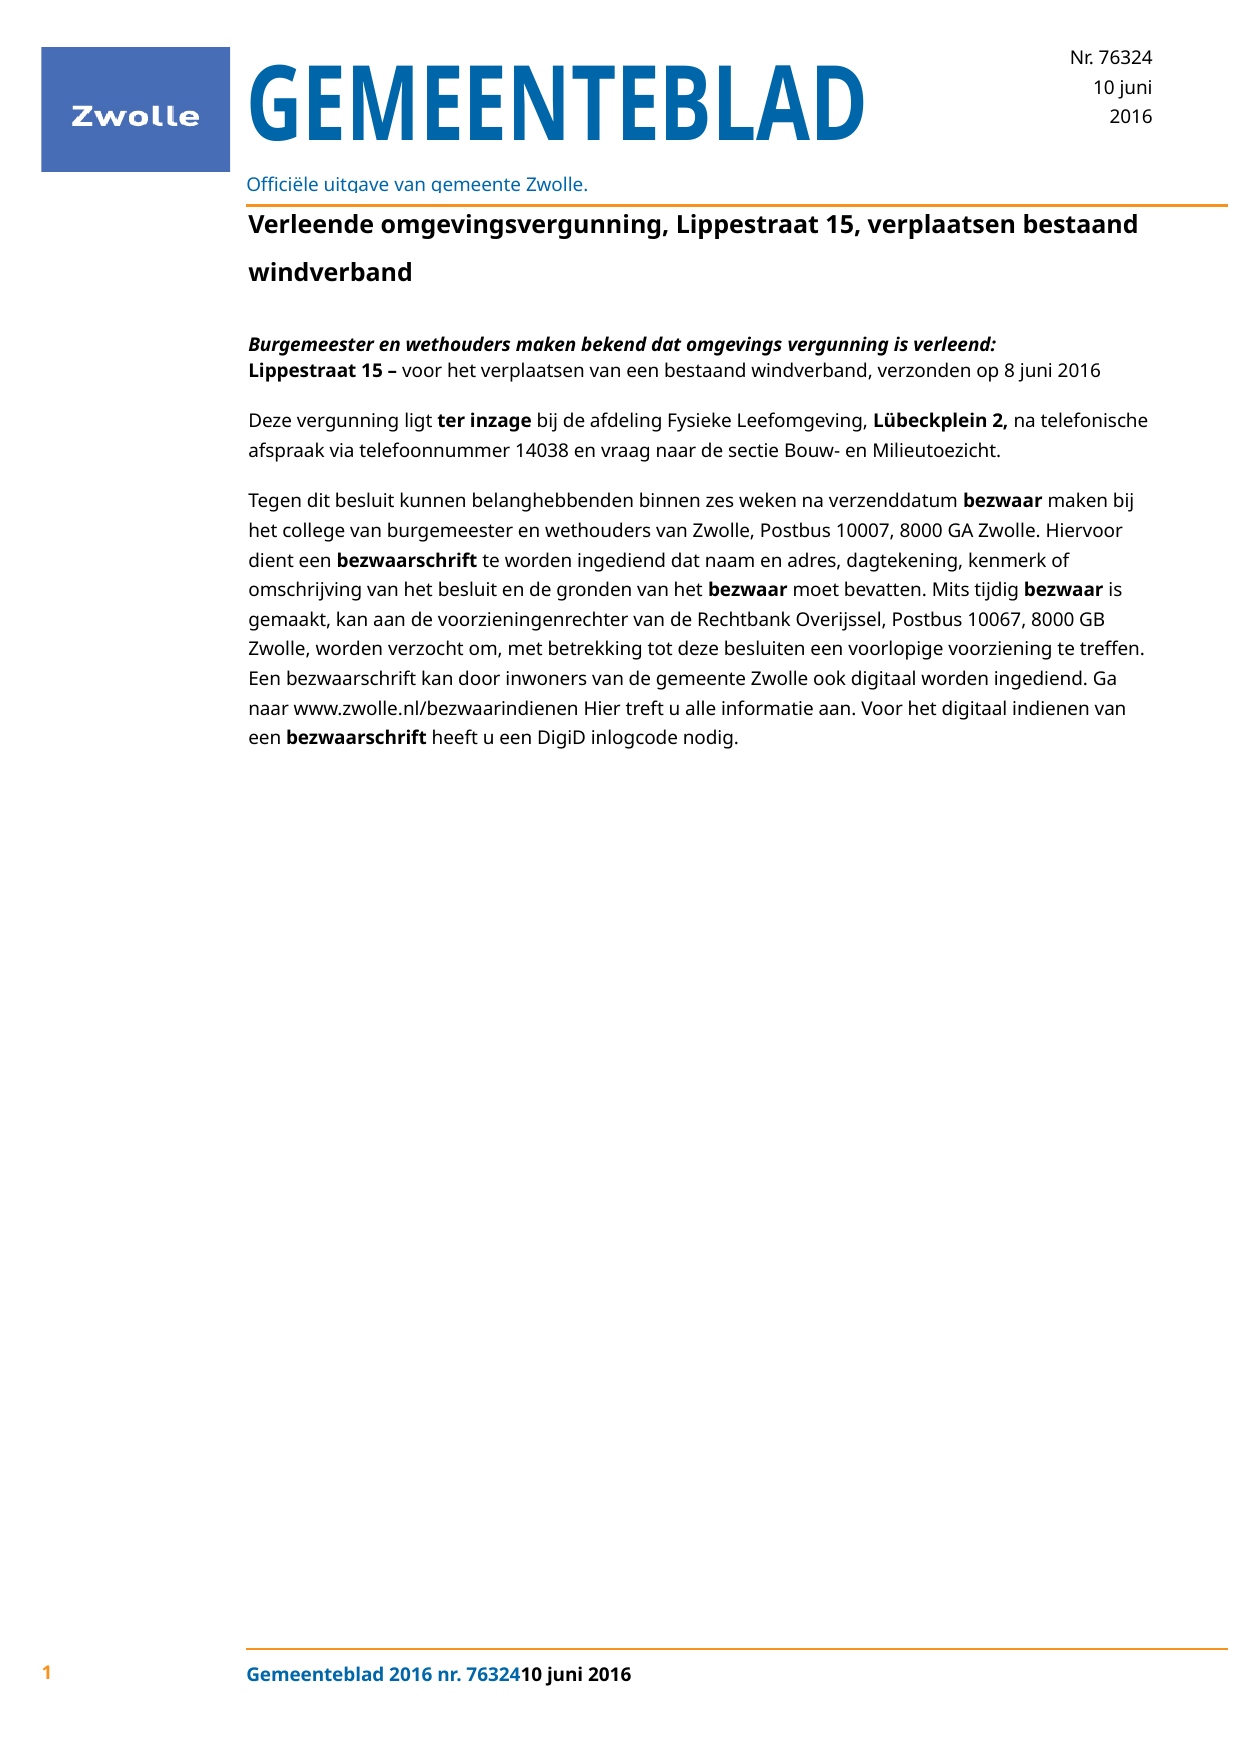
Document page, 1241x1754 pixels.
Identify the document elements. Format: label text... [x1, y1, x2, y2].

text Tegen dit besluit kunnen belanghebbenden binnen zes weken na verzenddatum bezwaar maken bij het college van burgemeester en wethouders van Zwolle, Postbus 10007, 8000 GA Zwolle. Hiervoor dient een bezwaarschrift te worden ingediend dat naam en adres, dagtekening, kenmerk of omschrijving van het besluit en de gronden van het bezwaar moet bevatten. Mits tijdig bezwaar is gemaakt, kan aan de voorzieningenrechter van de Rechtbank Overijssel, Postbus 10067, 8000 GB Zwolle, worden verzocht om, met betrekking tot deze besluiten een voorlopige voorziening te treffen. Een bezwaarschrift kan door inwoners van de gemeente Zwolle ook digitaal worden ingediend. Ga naar www.zwolle.nl/bezwaarindienen Hier treft u alle informatie aan. Voor het digitaal indienen van een bezwaarschrift heeft u een DigiD inlogcode nodig. [248, 488, 1152, 750]
text Burgemeester en wethouders maken bekend dat omgevings vergunning is verleend: [248, 331, 1152, 357]
picture [41, 47, 231, 172]
text Verleende omgevingsvergunning, Lippestraat 15, verplaatsen bestaand windverband [248, 207, 1152, 288]
text Deze vergunning ligt ter inzage bij de afdeling Fysieke Leefomgeving, Lübeckplein 2, na telefonische afspraak via telefoonnummer 14038 en vraag naar de sectie Bouw- en Milieutoezicht. [248, 408, 1152, 463]
text Lippestraat 15 – voor het verplaatsen van een bestaand windverband, verzonden op 8 juni 2016 [248, 357, 1152, 383]
